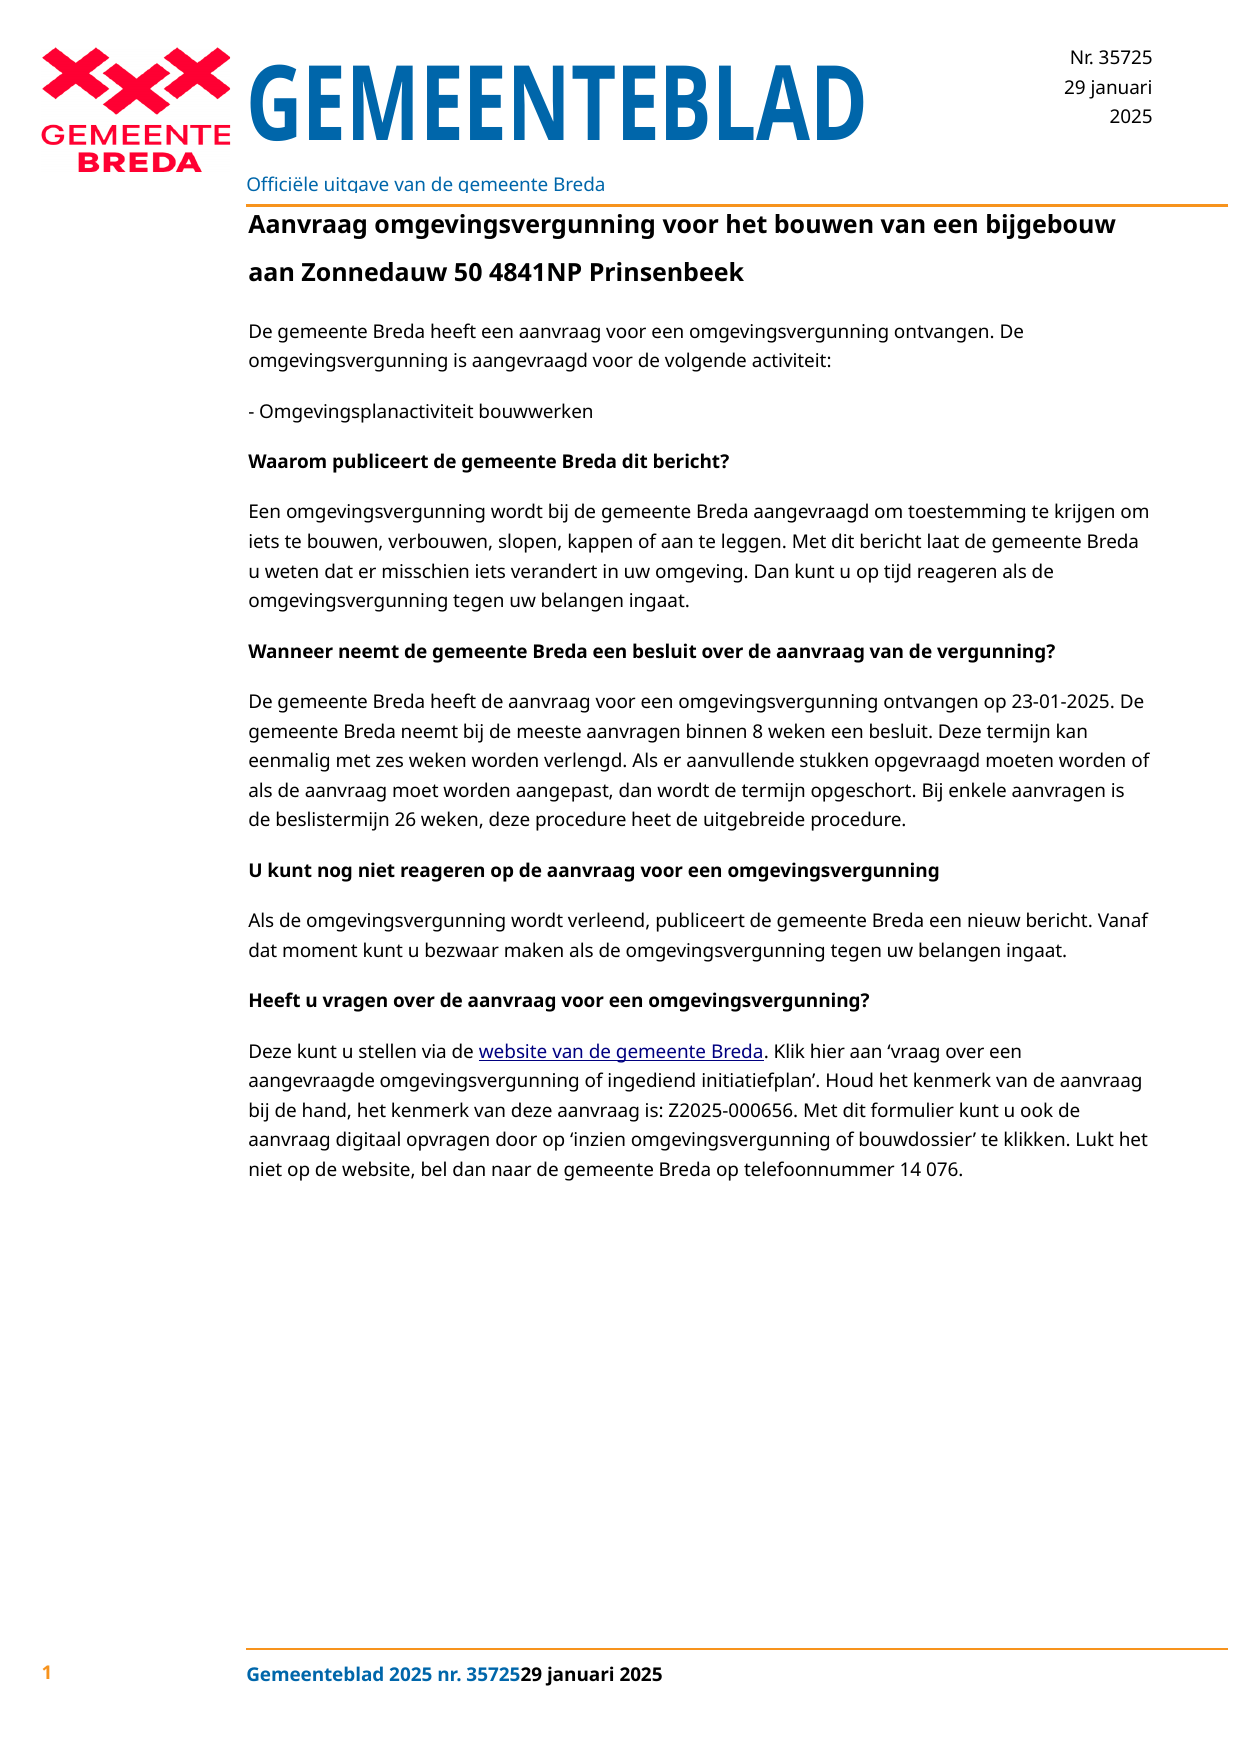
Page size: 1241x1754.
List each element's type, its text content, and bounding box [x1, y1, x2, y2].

text De gemeente Breda heeft de aanvraag voor een omgevingsvergunning ontvangen op 23-01-2025. De gemeente Breda neemt bij de meeste aanvragen binnen 8 weken een besluit. Deze termijn kan eenmalig met zes weken worden verlengd. Als er aanvullende stukken opgevraagd moeten worden of als de aanvraag moet worden aangepast, dan wordt de termijn opgeschort. Bij enkele aanvragen is de beslistermijn 26 weken, deze procedure heet de uitgebreide procedure. [248, 688, 1152, 832]
text U kunt nog niet reageren op de aanvraag voor een omgevingsvergunning [248, 857, 1152, 883]
text Aanvraag omgevingsvergunning voor het bouwen van een bijgebouw aan Zonnedauw 50 4841NP Prinsenbeek [248, 207, 1152, 288]
text Wanneer neemt de gemeente Breda een besluit over de aanvraag van de vergunning? [248, 638, 1152, 664]
text Heeft u vragen over de aanvraag voor een omgevingsvergunning? [248, 987, 1152, 1013]
text Een omgevingsvergunning wordt bij de gemeente Breda aangevraagd om toestemming te krijgen om iets te bouwen, verbouwen, slopen, kappen of aan te leggen. Met dit bericht laat de gemeente Breda u weten dat er misschien iets verandert in uw omgeving. Dan kunt u op tijd reageren als de omgevingsvergunning tegen uw belangen ingaat. [248, 499, 1152, 613]
text De gemeente Breda heeft een aanvraag voor een omgevingsvergunning ontvangen. De omgevingsvergunning is aangevraagd voor de volgende activiteit: [248, 318, 1152, 373]
text Deze kunt u stellen via de website van de gemeente Breda. Klik hier aan ‘vraag over een aangevraagde omgevingsvergunning of ingediend initiatiefplan’. Houd het kenmerk van de aanvraag bij de hand, het kenmerk van deze aanvraag is: Z2025-000656. Met dit formulier kunt u ook de aanvraag digitaal opvragen door op ‘inzien omgevingsvergunning of bouwdossier’ te klikken. Lukt het niet op de website, bel dan naar de gemeente Breda op telefoonnummer 14 076. [248, 1038, 1152, 1182]
text - Omgevingsplanactiviteit bouwwerken [248, 398, 1152, 424]
picture [41, 47, 231, 172]
text Waarom publiceert de gemeente Breda dit bericht? [248, 448, 1152, 474]
text Als de omgevingsvergunning wordt verleend, publiceert de gemeente Breda een nieuw bericht. Vanaf dat moment kunt u bezwaar maken als de omgevingsvergunning tegen uw belangen ingaat. [248, 907, 1152, 963]
